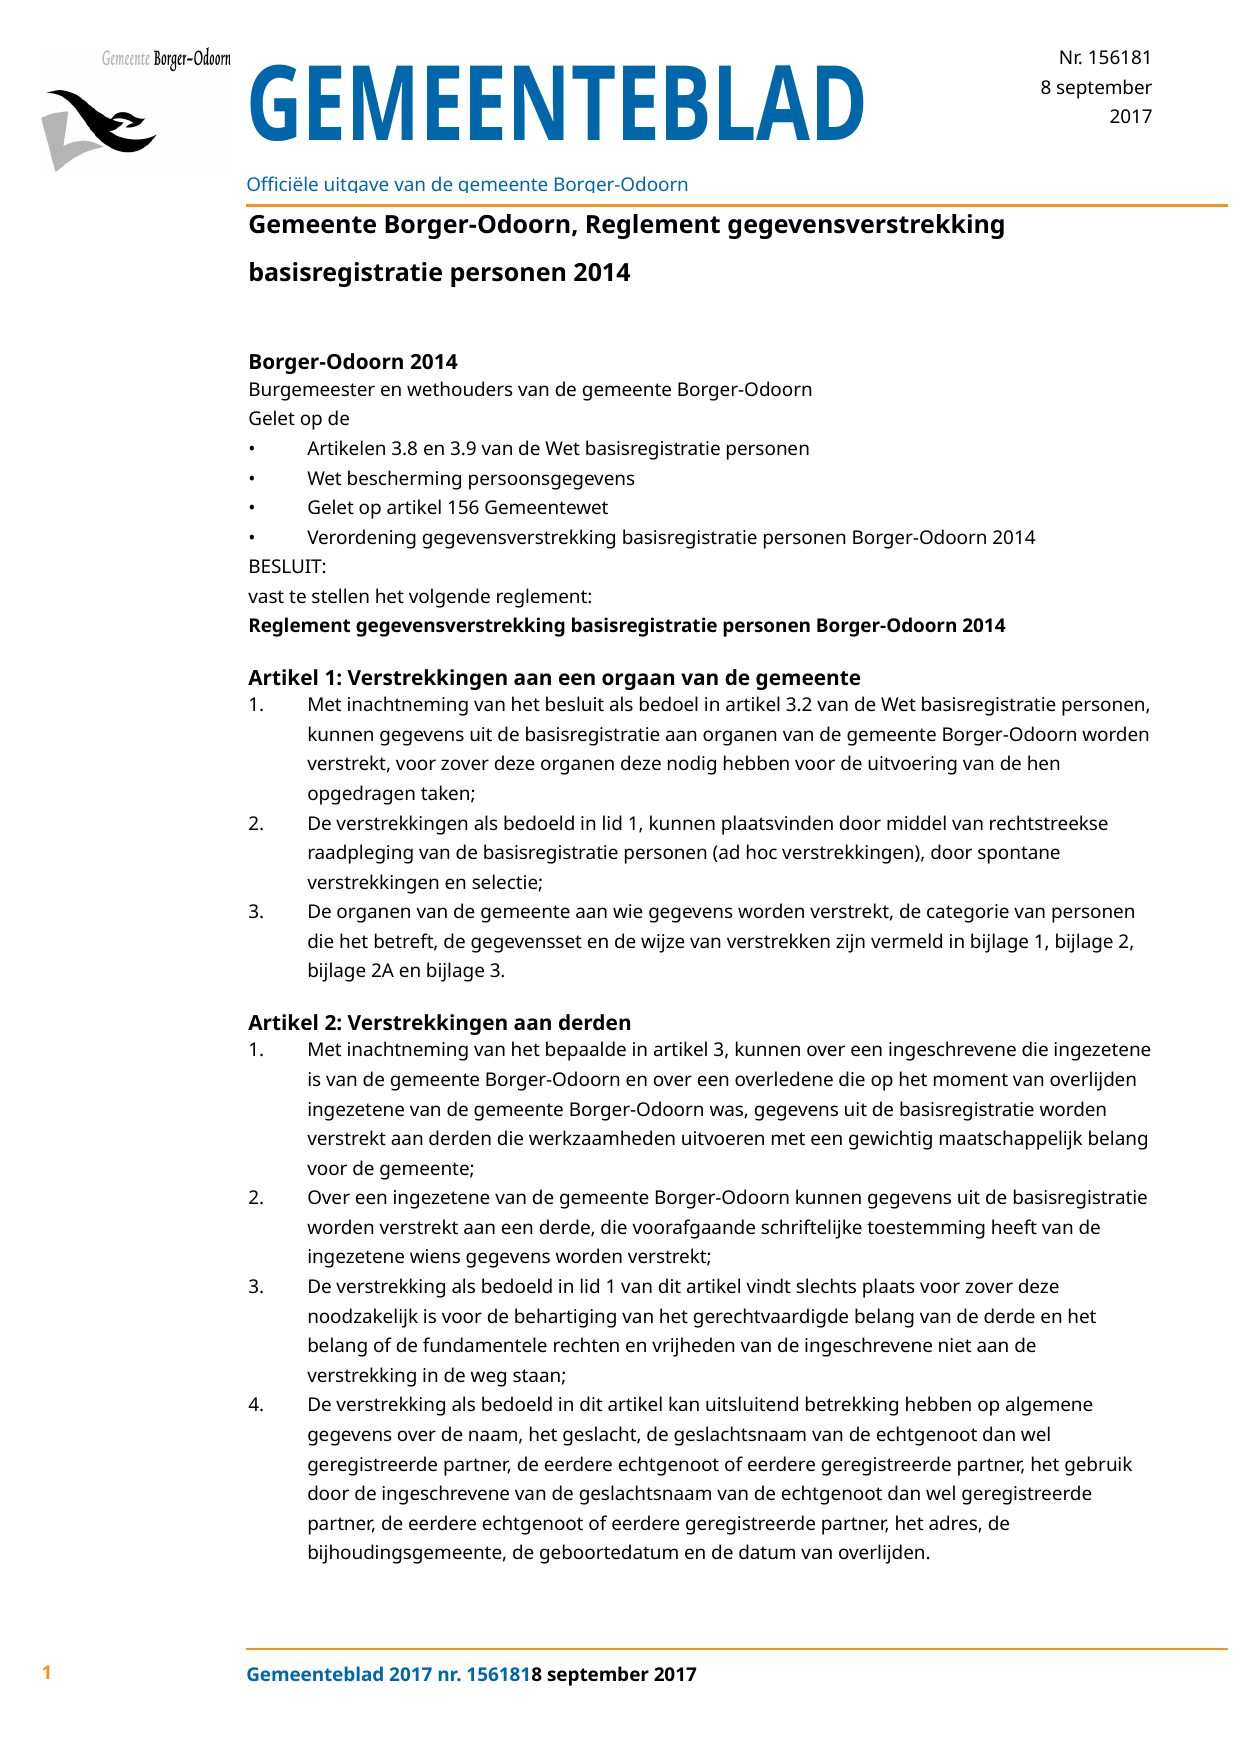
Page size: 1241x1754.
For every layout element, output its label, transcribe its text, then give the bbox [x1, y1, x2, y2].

picture [41, 47, 231, 172]
list Wet bescherming persoonsgegevens [248, 465, 1152, 490]
text Artikel 1: Verstrekkingen aan een orgaan van de gemeente [248, 663, 1152, 691]
list Met inachtneming van het bepaalde in artikel 3, kunnen over een ingeschrevene die ingezetene is van de gemeente Borger-Odoorn en over een overledene die op het moment van overlijden ingezetene van de gemeente Borger-Odoorn was, gegevens uit de basisregistratie worden verstrekt aan derden die werkzaamheden uitvoeren met een gewichtig maatschappelijk belang voor de gemeente; [248, 1037, 1152, 1181]
text Borger-Odoorn 2014 [248, 347, 1152, 376]
list De verstrekkingen als bedoeld in lid 1, kunnen plaatsvinden door middel van rechtstreekse raadpleging van de basisregistratie personen (ad hoc verstrekkingen), door spontane verstrekkingen en selectie; [248, 810, 1152, 895]
list De verstrekking als bedoeld in dit artikel kan uitsluitend betrekking hebben op algemene gegevens over de naam, het geslacht, de geslachtsnaam van de echtgenoot dan wel geregistreerde partner, de eerdere echtgenoot of eerdere geregistreerde partner, het gebruik door de ingeschrevene van de geslachtsnaam van de echtgenoot dan wel geregistreerde partner, de eerdere echtgenoot of eerdere geregistreerde partner, het adres, de bijhoudingsgemeente, de geboortedatum en de datum van overlijden. [248, 1392, 1152, 1565]
list Gelet op artikel 156 Gemeentewet [248, 494, 1152, 520]
list Over een ingezetene van de gemeente Borger-Odoorn kunnen gegevens uit de basisregistratie worden verstrekt aan een derde, die voorafgaande schriftelijke toestemming heeft van de ingezetene wiens gegevens worden verstrekt; [248, 1184, 1152, 1269]
list Verordening gegevensverstrekking basisregistratie personen Borger-Odoorn 2014 [248, 524, 1152, 549]
text BESLUIT: [248, 553, 1152, 579]
text Burgemeester en wethouders van de gemeente Borger-Odoorn [248, 376, 1152, 402]
list De verstrekking als bedoeld in lid 1 van dit artikel vindt slechts plaats voor zover deze noodzakelijk is voor de behartiging van het gerechtvaardigde belang van de derde en het belang of de fundamentele rechten en vrijheden van de ingeschrevene niet aan de verstrekking in de weg staan; [248, 1273, 1152, 1388]
text vast te stellen het volgende reglement: [248, 583, 1152, 609]
text Reglement gegevensverstrekking basisregistratie personen Borger-Odoorn 2014 [248, 613, 1152, 638]
text Gemeente Borger-Odoorn, Reglement gegevensverstrekking basisregistratie personen 2014 [248, 207, 1152, 288]
text Gelet op de [248, 406, 1152, 431]
text Artikel 2: Verstrekkingen aan derden [248, 1008, 1152, 1037]
list De organen van de gemeente aan wie gegevens worden verstrekt, de categorie van personen die het betreft, de gegevensset en de wijze van verstrekken zijn vermeld in bijlage 1, bijlage 2, bijlage 2A en bijlage 3. [248, 898, 1152, 983]
list Met inachtneming van het besluit als bedoel in artikel 3.2 van de Wet basisregistratie personen, kunnen gegevens uit de basisregistratie aan organen van de gemeente Borger-Odoorn worden verstrekt, voor zover deze organen deze nodig hebben voor de uitvoering van de hen opgedragen taken; [248, 691, 1152, 806]
list Artikelen 3.8 en 3.9 van de Wet basisregistratie personen [248, 435, 1152, 461]
